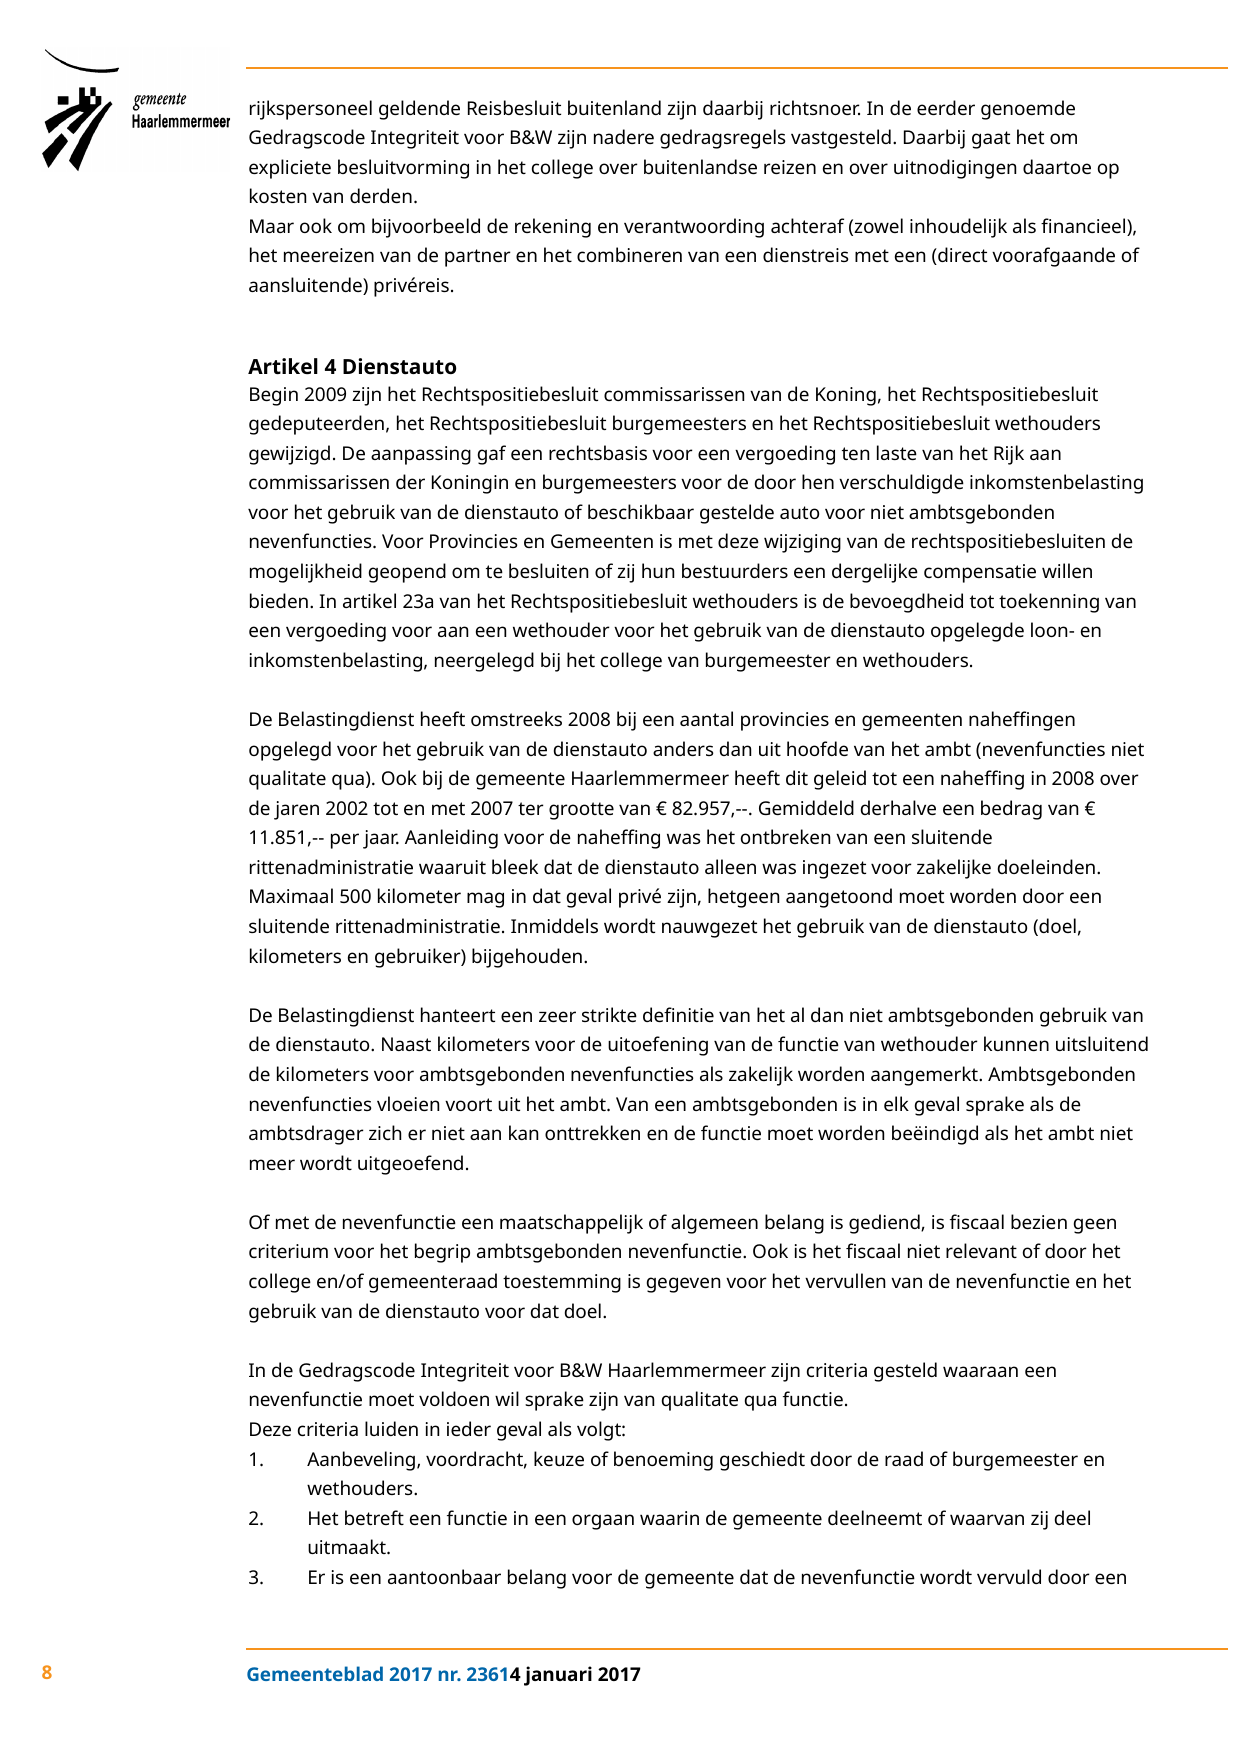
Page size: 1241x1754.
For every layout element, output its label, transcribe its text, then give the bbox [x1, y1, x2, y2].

text De Belastingdienst hanteert een zeer strikte definitie van het al dan niet ambtsgebonden gebruik van de dienstauto. Naast kilometers voor de uitoefening van de functie van wethouder kunnen uitsluitend de kilometers voor ambtsgebonden nevenfuncties als zakelijk worden aangemerkt. Ambtsgebonden nevenfuncties vloeien voort uit het ambt. Van een ambtsgebonden is in elk geval sprake als de ambtsdrager zich er niet aan kan onttrekken en de functie moet worden beëindigd als het ambt niet meer wordt uitgeoefend. [248, 1002, 1152, 1176]
text De Belastingdienst heeft omstreeks 2008 bij een aantal provincies en gemeenten naheffingen opgelegd voor het gebruik van de dienstauto anders dan uit hoofde van het ambt (nevenfuncties niet qualitate qua). Ook bij de gemeente Haarlemmermeer heeft dit geleid tot een naheffing in 2008 over de jaren 2002 tot en met 2007 ter grootte van € 82.957,--. Gemiddeld derhalve een bedrag van € 11.851,-- per jaar. Aanleiding voor de naheffing was het ontbreken van een sluitende rittenadministratie waaruit bleek dat de dienstauto alleen was ingezet voor zakelijke doeleinden. Maximaal 500 kilometer mag in dat geval privé zijn, hetgeen aangetoond moet worden door een sluitende rittenadministratie. Inmiddels wordt nauwgezet het gebruik van de dienstauto (doel, kilometers en gebruiker) bijgehouden. [248, 706, 1152, 968]
text Begin 2009 zijn het Rechtspositiebesluit commissarissen van de Koning, het Rechtspositiebesluit gedeputeerden, het Rechtspositiebesluit burgemeesters en het Rechtspositiebesluit wethouders gewijzigd. De aanpassing gaf een rechtsbasis voor een vergoeding ten laste van het Rijk aan commissarissen der Koningin en burgemeesters voor de door hen verschuldigde inkomstenbelasting voor het gebruik van de dienstauto of beschikbaar gestelde auto voor niet ambtsgebonden nevenfuncties. Voor Provincies en Gemeenten is met deze wijziging van de rechtspositiebesluiten de mogelijkheid geopend om te besluiten of zij hun bestuurders een dergelijke compensatie willen bieden. In artikel 23a van het Rechtspositiebesluit wethouders is de bevoegdheid tot toekenning van een vergoeding voor aan een wethouder voor het gebruik van de dienstauto opgelegde loon- en inkomstenbelasting, neergelegd bij het college van burgemeester en wethouders. [248, 381, 1152, 673]
list Aanbeveling, voordracht, keuze of benoeming geschiedt door de raad of burgemeester en wethouders. [248, 1446, 1152, 1501]
text Maar ook om bijvoorbeeld de rekening en verantwoording achteraf (zowel inhoudelijk als financieel), het meereizen van de partner en het combineren van een dienstreis met een (direct voorafgaande of aansluitende) privéreis. [248, 213, 1152, 298]
list Er is een aantoonbaar belang voor de gemeente dat de nevenfunctie wordt vervuld door een [248, 1564, 1152, 1590]
text Artikel 4 Dienstauto [248, 352, 1152, 381]
text rijkspersoneel geldende Reisbesluit buitenland zijn daarbij richtsnoer. In de eerder genoemde Gedragscode Integriteit voor B&W zijn nadere gedragsregels vastgesteld. Daarbij gaat het om expliciete besluitvorming in het college over buitenlandse reizen en over uitnodigingen daartoe op kosten van derden. [248, 95, 1152, 209]
picture [41, 47, 231, 172]
text Deze criteria luiden in ieder geval als volgt: [248, 1416, 1152, 1442]
text Of met de nevenfunctie een maatschappelijk of algemeen belang is gediend, is fiscaal bezien geen criterium voor het begrip ambtsgebonden nevenfunctie. Ook is het fiscaal niet relevant of door het college en/of gemeenteraad toestemming is gegeven voor het vervullen van de nevenfunctie en het gebruik van de dienstauto voor dat doel. [248, 1209, 1152, 1323]
list Het betreft een functie in een orgaan waarin de gemeente deelneemt of waarvan zij deel uitmaakt. [248, 1505, 1152, 1560]
text In de Gedragscode Integriteit voor B&W Haarlemmermeer zijn criteria gesteld waaraan een nevenfunctie moet voldoen wil sprake zijn van qualitate qua functie. [248, 1357, 1152, 1412]
